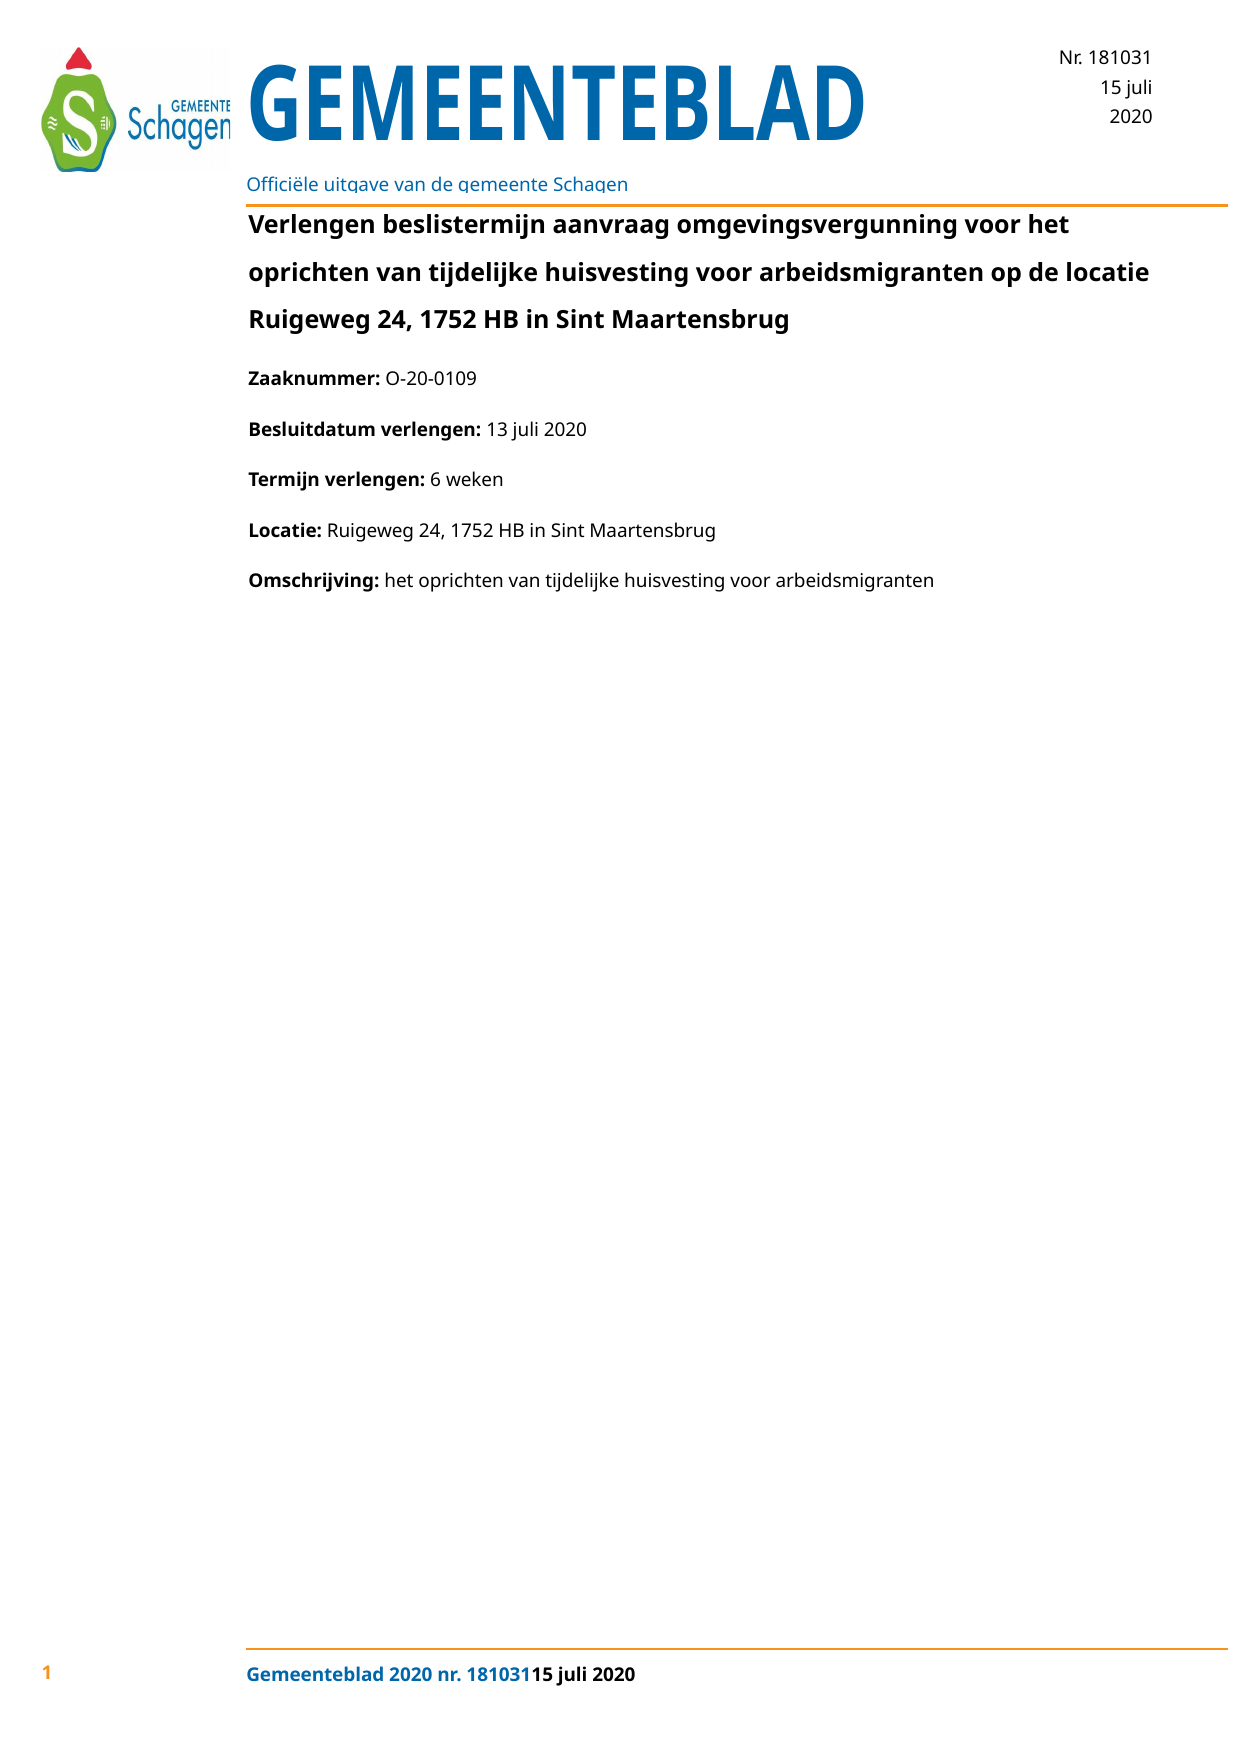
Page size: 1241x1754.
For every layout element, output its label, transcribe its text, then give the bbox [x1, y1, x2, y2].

text Locatie: Ruigeweg 24, 1752 HB in Sint Maartensbrug [248, 517, 1152, 542]
text Besluitdatum verlengen: 13 juli 2020 [248, 416, 1152, 442]
picture [41, 47, 231, 172]
text Zaaknummer: O-20-0109 [248, 366, 1152, 391]
text Verlengen beslistermijn aanvraag omgevingsvergunning voor het oprichten van tijdelijke huisvesting voor arbeidsmigranten op de locatie Ruigeweg 24, 1752 HB in Sint Maartensbrug [248, 207, 1152, 336]
text Termijn verlengen: 6 weken [248, 466, 1152, 492]
text Omschrijving: het oprichten van tijdelijke huisvesting voor arbeidsmigranten [248, 567, 1152, 593]
